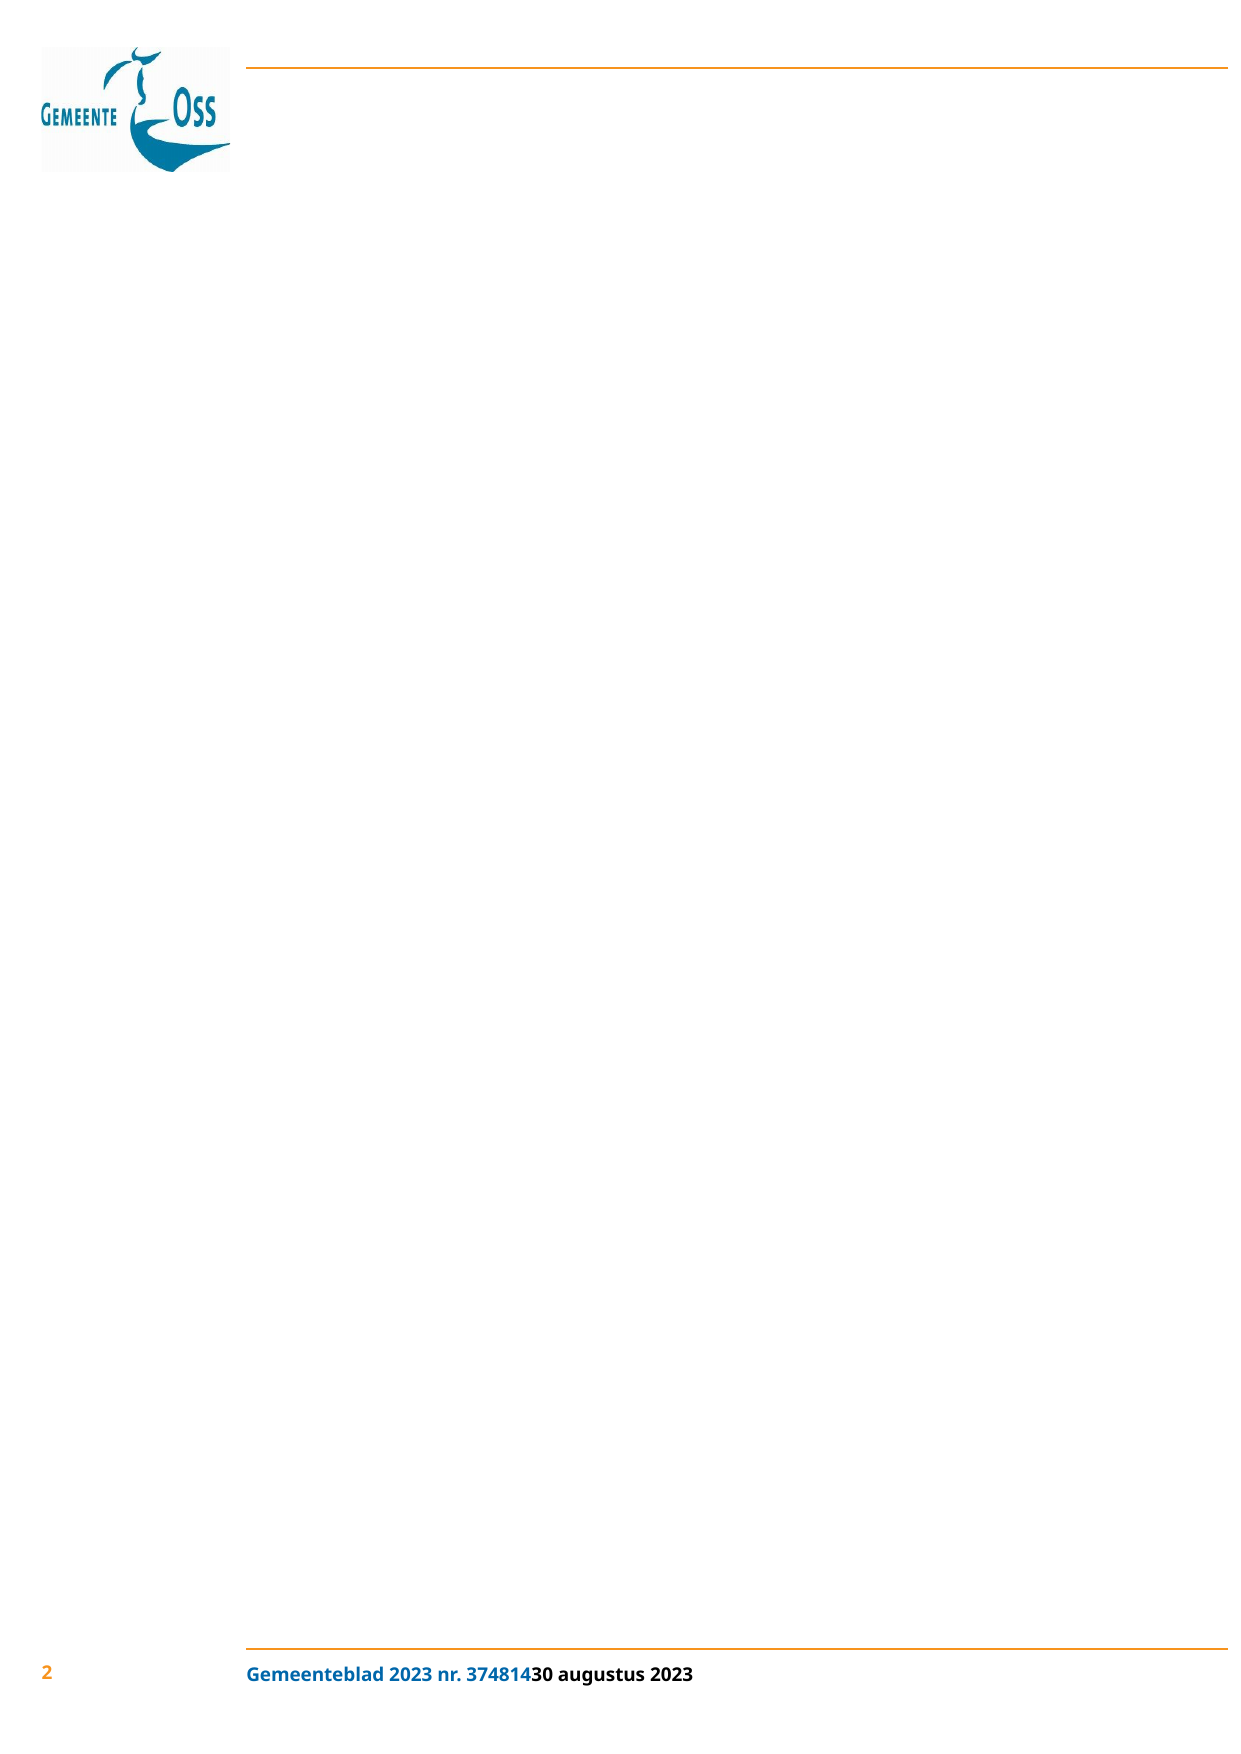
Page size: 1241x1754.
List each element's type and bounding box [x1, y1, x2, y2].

picture [41, 47, 231, 172]
